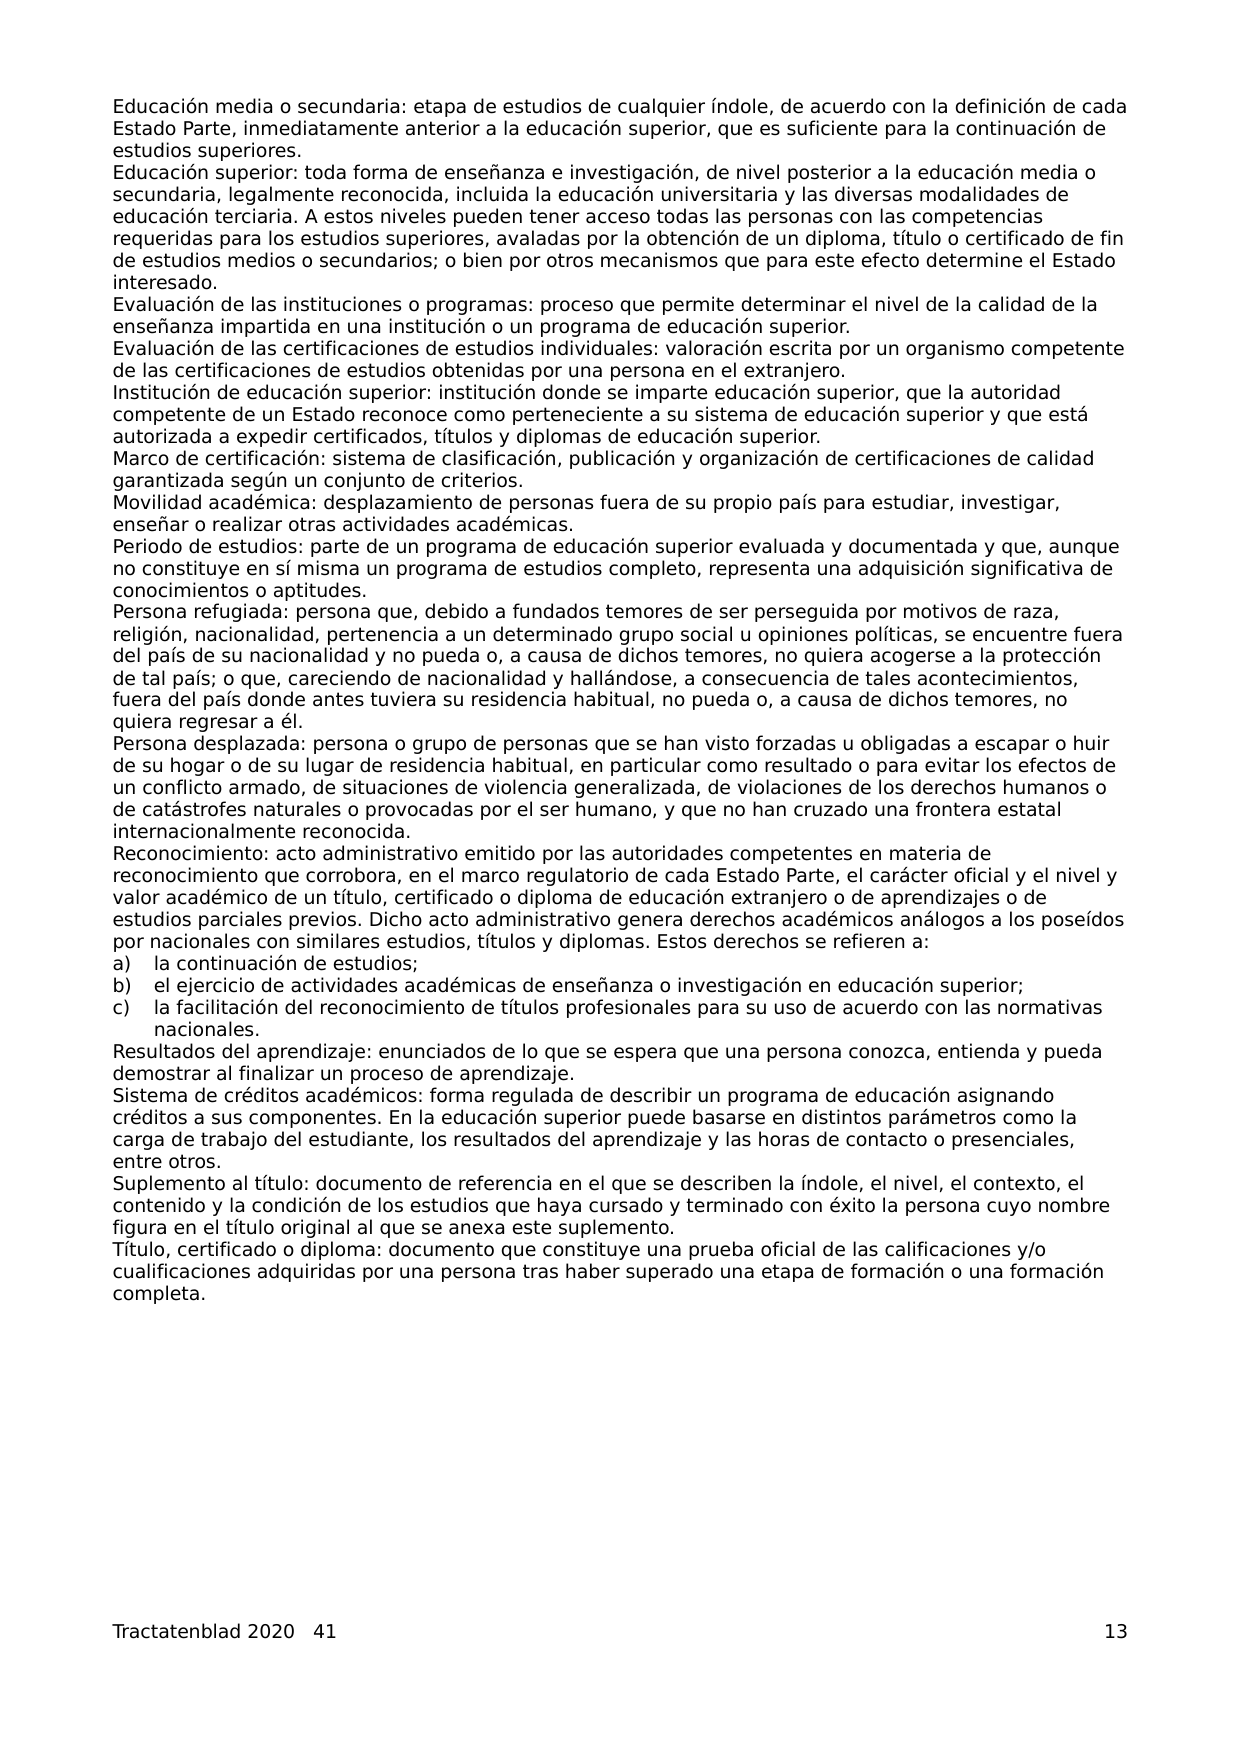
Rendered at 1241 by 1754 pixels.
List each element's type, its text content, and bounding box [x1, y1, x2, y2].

text Persona refugiada: persona que, debido a fundados temores de ser perseguida por motivos de raza, religión, nacionalidad, pertenencia a un determinado grupo social u opiniones políticas, se encuentre fuera del país de su nacionalidad y no pueda o, a causa de dichos temores, no quiera acogerse a la protección de tal país; o que, careciendo de nacionalidad y hallándose, a consecuencia de tales acontecimientos, fuera del país donde antes tuviera su residencia habitual, no pueda o, a causa de dichos temores, no quiera regresar a él. [112, 601, 1128, 733]
text Periodo de estudios: parte de un programa de educación superior evaluada y documentada y que, aunque no constituye en sí misma un programa de estudios completo, representa una adquisición significativa de conocimientos o aptitudes. [112, 536, 1128, 601]
text Sistema de créditos académicos: forma regulada de describir un programa de educación asignando créditos a sus componentes. En la educación superior puede basarse en distintos parámetros como la carga de trabajo del estudiante, los resultados del aprendizaje y las horas de contacto o presenciales, entre otros. [112, 1085, 1128, 1173]
text b) el ejercicio de actividades académicas de enseñanza o investigación en educación superior; [112, 975, 1128, 997]
text Reconocimiento: acto administrativo emitido por las autoridades competentes en materia de reconocimiento que corrobora, en el marco regulatorio de cada Estado Parte, el carácter oficial y el nivel y valor académico de un título, certificado o diploma de educación extranjero o de aprendizajes o de estudios parciales previos. Dicho acto administrativo genera derechos académicos análogos a los poseídos por nacionales con similares estudios, títulos y diplomas. Estos derechos se refieren a: [112, 843, 1128, 953]
text c) la facilitación del reconocimiento de títulos profesionales para su uso de acuerdo con las normativas nacionales. [112, 997, 1128, 1041]
text Suplemento al título: documento de referencia en el que se describen la índole, el nivel, el contexto, el contenido y la condición de los estudios que haya cursado y terminado con éxito la persona cuyo nombre figura en el título original al que se anexa este suplemento. [112, 1173, 1128, 1239]
text Persona desplazada: persona o grupo de personas que se han visto forzadas u obligadas a escapar o huir de su hogar o de su lugar de residencia habitual, en particular como resultado o para evitar los efectos de un conflicto armado, de situaciones de violencia generalizada, de violaciones de los derechos humanos o de catástrofes naturales o provocadas por el ser humano, y que no han cruzado una frontera estatal internacionalmente reconocida. [112, 733, 1128, 843]
text Marco de certificación: sistema de clasificación, publicación y organización de certificaciones de calidad garantizada según un conjunto de criterios. [112, 448, 1128, 492]
text Movilidad académica: desplazamiento de personas fuera de su propio país para estudiar, investigar, enseñar o realizar otras actividades académicas. [112, 492, 1128, 536]
text Educación media o secundaria: etapa de estudios de cualquier índole, de acuerdo con la definición de cada Estado Parte, inmediatamente anterior a la educación superior, que es suficiente para la continuación de estudios superiores. [112, 96, 1128, 162]
text Evaluación de las certificaciones de estudios individuales: valoración escrita por un organismo competente de las certificaciones de estudios obtenidas por una persona en el extranjero. [112, 338, 1128, 382]
text a) la continuación de estudios; [112, 953, 1128, 975]
text Resultados del aprendizaje: enunciados de lo que se espera que una persona conozca, entienda y pueda demostrar al finalizar un proceso de aprendizaje. [112, 1041, 1128, 1085]
text Institución de educación superior: institución donde se imparte educación superior, que la autoridad competente de un Estado reconoce como perteneciente a su sistema de educación superior y que está autorizada a expedir certificados, títulos y diplomas de educación superior. [112, 382, 1128, 448]
text Educación superior: toda forma de enseñanza e investigación, de nivel posterior a la educación media o secundaria, legalmente reconocida, incluida la educación universitaria y las diversas modalidades de educación terciaria. A estos niveles pueden tener acceso todas las personas con las competencias requeridas para los estudios superiores, avaladas por la obtención de un diploma, título o certificado de fin de estudios medios o secundarios; o bien por otros mecanismos que para este efecto determine el Estado interesado. [112, 162, 1128, 294]
text Título, certificado o diploma: documento que constituye una prueba oficial de las calificaciones y/o cualificaciones adquiridas por una persona tras haber superado una etapa de formación o una formación completa. [112, 1239, 1128, 1305]
text Evaluación de las instituciones o programas: proceso que permite determinar el nivel de la calidad de la enseñanza impartida en una institución o un programa de educación superior. [112, 294, 1128, 338]
